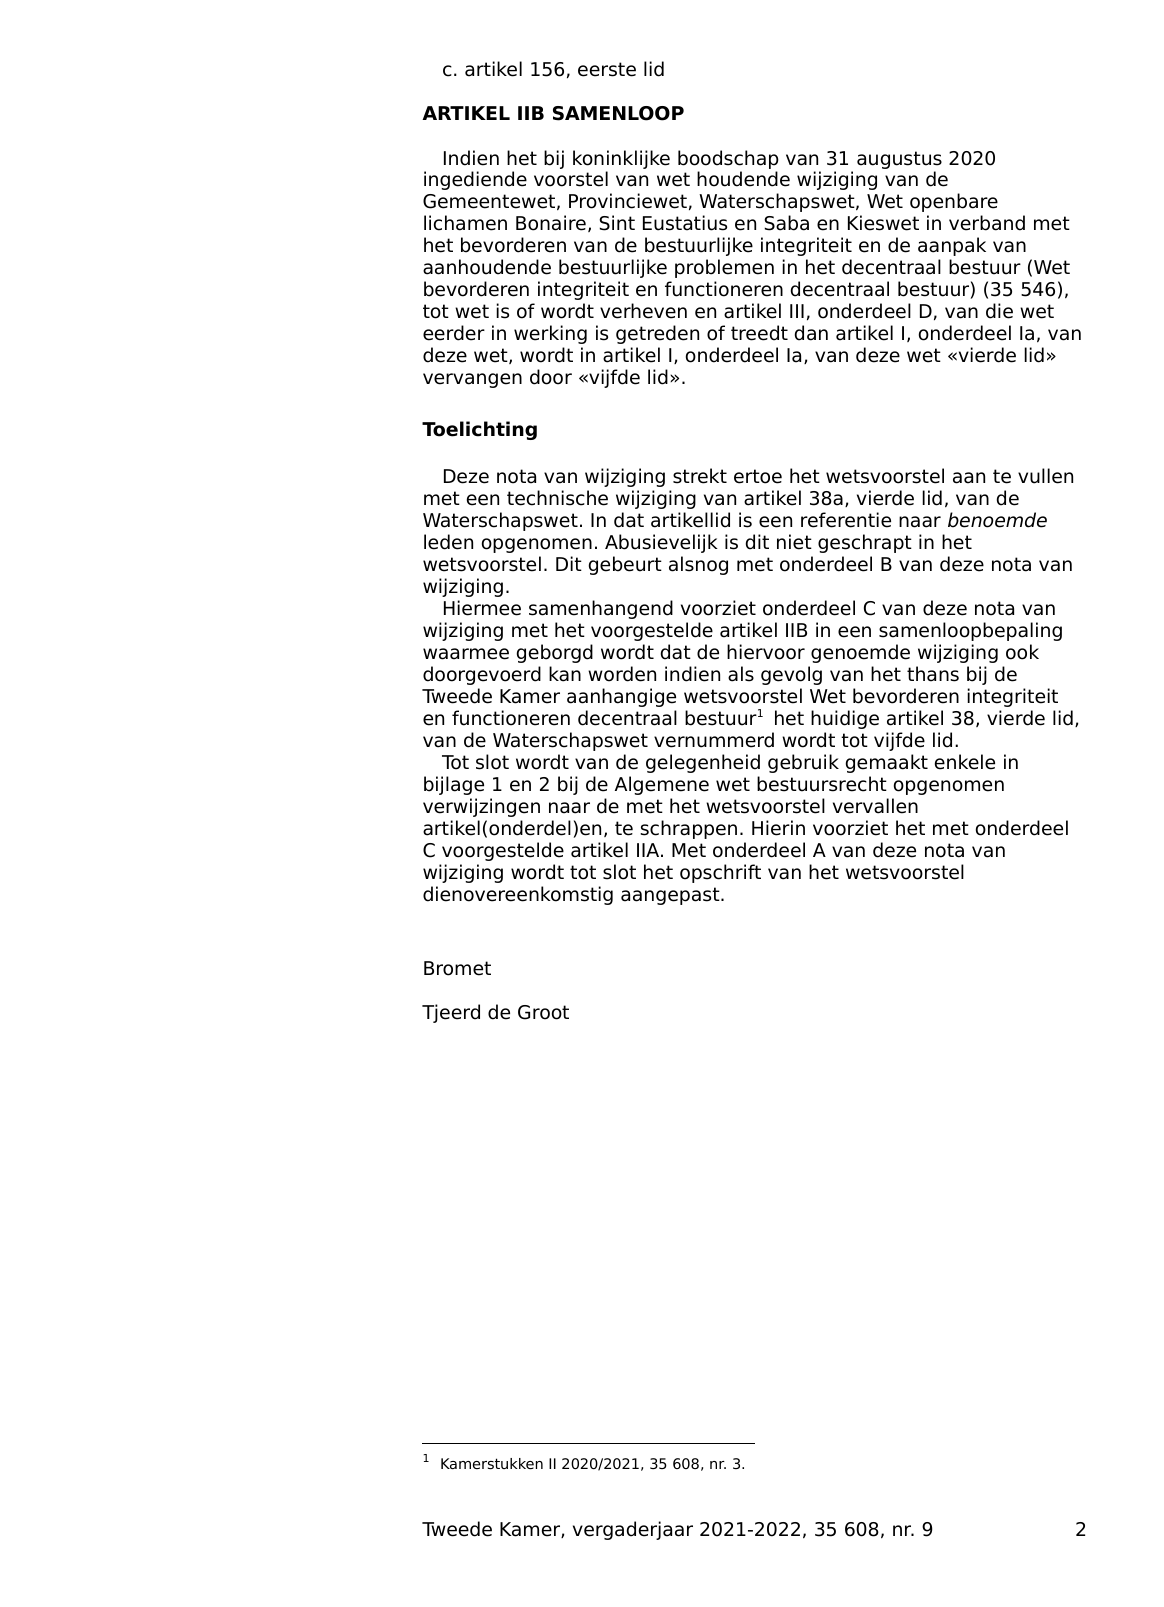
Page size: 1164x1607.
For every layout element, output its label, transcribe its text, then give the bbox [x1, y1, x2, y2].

text Deze nota van wijziging strekt ertoe het wetsvoorstel aan te vullen met een technische wijziging van artikel 38a, vierde lid, van de Waterschapswet. In dat artikellid is een referentie naar benoemde leden opgenomen. Abusievelijk is dit niet geschrapt in het wetsvoorstel. Dit gebeurt alsnog met onderdeel B van deze nota van wijziging. [422, 466, 1087, 598]
text Bromet Tjeerd de Groot [422, 936, 1087, 1024]
text Hiermee samenhangend voorziet onderdeel C van deze nota van wijziging met het voorgestelde artikel IIB in een samenloopbepaling waarmee geborgd wordt dat de hiervoor genoemde wijziging ook doorgevoerd kan worden indien als gevolg van het thans bij de Tweede Kamer aanhangige wetsvoorstel Wet bevorderen integriteit en functioneren decentraal bestuur het huidige artikel 38, vierde lid, van de Waterschapswet vernummerd wordt tot vijfde lid. [422, 598, 1087, 752]
subtitle Toelichting [422, 419, 1087, 441]
subtitle ARTIKEL IIB SAMENLOOP [422, 103, 1087, 125]
text Indien het bij koninklijke boodschap van 31 augustus 2020 ingediende voorstel van wet houdende wijziging van de Gemeentewet, Provinciewet, Waterschapswet, Wet openbare lichamen Bonaire, Sint Eustatius en Saba en Kieswet in verband met het bevorderen van de bestuurlijke integriteit en de aanpak van aanhoudende bestuurlijke problemen in het decentraal bestuur (Wet bevorderen integriteit en functioneren decentraal bestuur) (35 546), tot wet is of wordt verheven en artikel III, onderdeel D, van die wet eerder in werking is getreden of treedt dan artikel I, onderdeel Ia, van deze wet, wordt in artikel I, onderdeel Ia, van deze wet «vierde lid» vervangen door «vijfde lid». [422, 147, 1087, 389]
text c. artikel 156, eerste lid [422, 59, 1087, 81]
text Tot slot wordt van de gelegenheid gebruik gemaakt enkele in bijlage 1 en 2 bij de Algemene wet bestuursrecht opgenomen verwijzingen naar de met het wetsvoorstel vervallen artikel(onderdel)en, te schrappen. Hierin voorziet het met onderdeel C voorgestelde artikel IIA. Met onderdeel A van deze nota van wijziging wordt tot slot het opschrift van het wetsvoorstel dienovereenkomstig aangepast. [422, 752, 1087, 906]
text Kamerstukken II 2020/2021, 35 608, nr. 3. [422, 1452, 1087, 1474]
